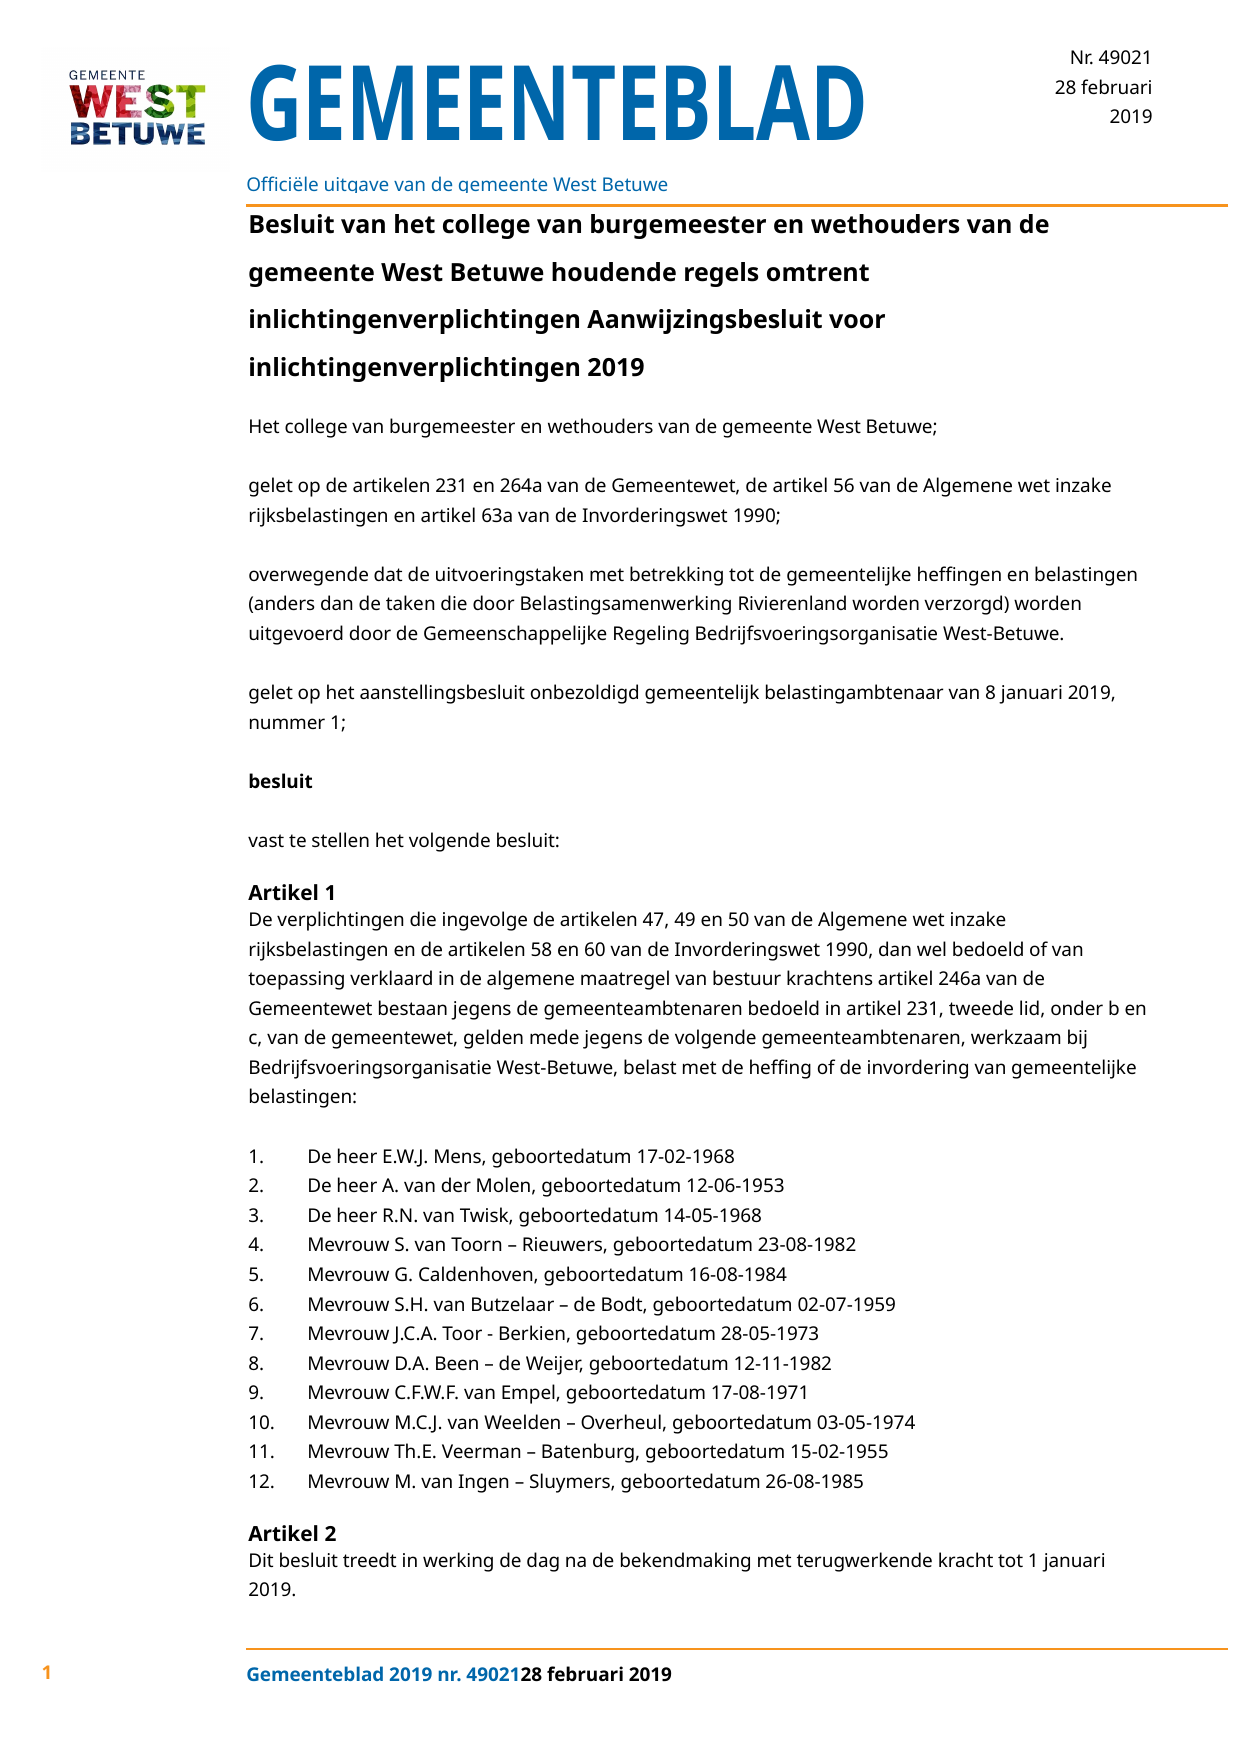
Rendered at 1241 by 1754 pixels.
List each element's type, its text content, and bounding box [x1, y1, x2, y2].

list Mevrouw J.C.A. Toor - Berkien, geboortedatum 28-05-1973 [248, 1320, 1152, 1346]
text Dit besluit treedt in werking de dag na de bekendmaking met terugwerkende kracht tot 1 januari 2019. [248, 1547, 1152, 1602]
list De heer R.N. van Twisk, geboortedatum 14-05-1968 [248, 1202, 1152, 1228]
text Artikel 1 [248, 878, 1152, 906]
list Mevrouw D.A. Been – de Weijer, geboortedatum 12-11-1982 [248, 1350, 1152, 1376]
picture [41, 47, 231, 172]
text gelet op het aanstellingsbesluit onbezoldigd gemeentelijk belastingambtenaar van 8 januari 2019, nummer 1; [248, 679, 1152, 735]
text De verplichtingen die ingevolge de artikelen 47, 49 en 50 van de Algemene wet inzake rijksbelastingen en de artikelen 58 en 60 van de Invorderingswet 1990, dan wel bedoeld of van toepassing verklaard in de algemene maatregel van bestuur krachtens artikel 246a van de Gemeentewet bestaan jegens de gemeenteambtenaren bedoeld in artikel 231, tweede lid, onder b en c, van de gemeentewet, gelden mede jegens de volgende gemeenteambtenaren, werkzaam bij Bedrijfsvoeringsorganisatie West-Betuwe, belast met de heffing of de invordering van gemeentelijke belastingen: [248, 906, 1152, 1109]
text vast te stellen het volgende besluit: [248, 827, 1152, 853]
text overwegende dat de uitvoeringstaken met betrekking tot de gemeentelijke heffingen en belastingen (anders dan de taken die door Belastingsamenwerking Rivierenland worden verzorgd) worden uitgevoerd door de Gemeenschappelijke Regeling Bedrijfsvoeringsorganisatie West-Betuwe. [248, 561, 1152, 646]
text Besluit van het college van burgemeester en wethouders van de gemeente West Betuwe houdende regels omtrent inlichtingenverplichtingen Aanwijzingsbesluit voor inlichtingenverplichtingen 2019 [248, 207, 1152, 384]
text gelet op de artikelen 231 en 264a van de Gemeentewet, de artikel 56 van de Algemene wet inzake rijksbelastingen en artikel 63a van de Invorderingswet 1990; [248, 472, 1152, 528]
list De heer E.W.J. Mens, geboortedatum 17-02-1968 [248, 1143, 1152, 1168]
list Mevrouw S.H. van Butzelaar – de Bodt, geboortedatum 02-07-1959 [248, 1291, 1152, 1316]
list Mevrouw Th.E. Veerman – Batenburg, geboortedatum 15-02-1955 [248, 1439, 1152, 1464]
list De heer A. van der Molen, geboortedatum 12-06-1953 [248, 1172, 1152, 1198]
text Het college van burgemeester en wethouders van de gemeente West Betuwe; [248, 413, 1152, 439]
list Mevrouw G. Caldenhoven, geboortedatum 16-08-1984 [248, 1261, 1152, 1287]
text Artikel 2 [248, 1519, 1152, 1547]
list Mevrouw C.F.W.F. van Empel, geboortedatum 17-08-1971 [248, 1379, 1152, 1405]
list Mevrouw S. van Toorn – Rieuwers, geboortedatum 23-08-1982 [248, 1232, 1152, 1257]
list Mevrouw M.C.J. van Weelden – Overheul, geboortedatum 03-05-1974 [248, 1409, 1152, 1435]
text besluit [248, 768, 1152, 794]
list Mevrouw M. van Ingen – Sluymers, geboortedatum 26-08-1985 [248, 1468, 1152, 1494]
